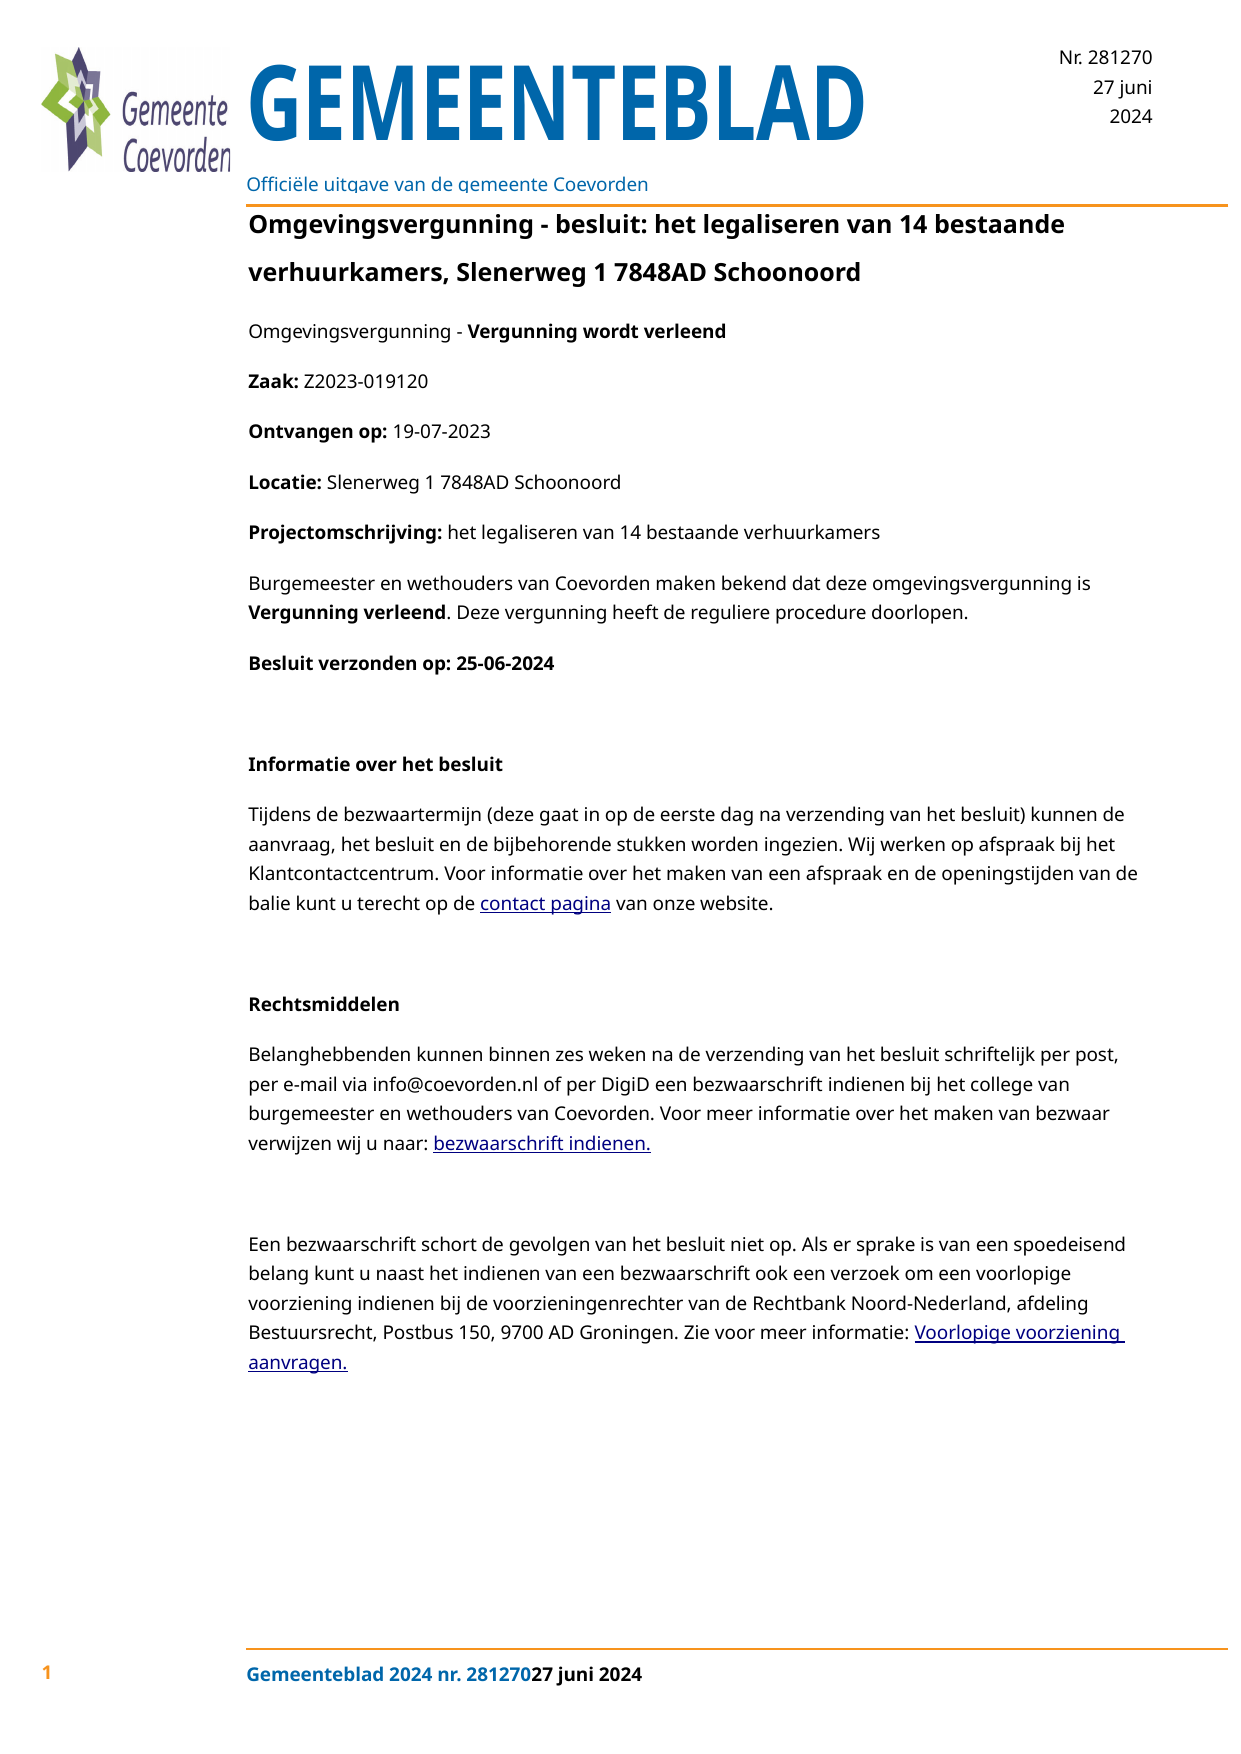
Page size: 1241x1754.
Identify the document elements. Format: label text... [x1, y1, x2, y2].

text Tijdens de bezwaartermijn (deze gaat in op de eerste dag na verzending van het besluit) kunnen de aanvraag, het besluit en de bijbehorende stukken worden ingezien. Wij werken op afspraak bij het Klantcontactcentrum. Voor informatie over het maken van een afspraak en de openingstijden van de balie kunt u terecht op de contact pagina van onze website. [248, 801, 1152, 916]
text Belanghebbenden kunnen binnen zes weken na de verzending van het besluit schriftelijk per post, per e-mail via info@coevorden.nl of per DigiD een bezwaarschrift indienen bij het college van burgemeester en wethouders van Coevorden. Voor meer informatie over het maken van bezwaar verwijzen wij u naar: bezwaarschrift indienen. [248, 1041, 1152, 1156]
text Omgevingsvergunning - Vergunning wordt verleend [248, 318, 1152, 344]
text Besluit verzonden op: 25-06-2024 [248, 650, 1152, 676]
text Projectomschrijving: het legaliseren van 14 bestaande verhuurkamers [248, 519, 1152, 545]
text Locatie: Slenerweg 1 7848AD Schoonoord [248, 469, 1152, 495]
text Een bezwaarschrift schort de gevolgen van het besluit niet op. Als er sprake is van een spoedeisend belang kunt u naast het indienen van een bezwaarschrift ook een verzoek om een voorlopige voorziening indienen bij de voorzieningenrechter van de Rechtbank Noord-Nederland, afdeling Bestuursrecht, Postbus 150, 9700 AD Groningen. Zie voor meer informatie: Voorlopige voorziening aanvragen. [248, 1231, 1152, 1375]
text Rechtsmiddelen [248, 991, 1152, 1017]
picture [41, 47, 231, 172]
text Ontvangen op: 19-07-2023 [248, 419, 1152, 444]
text Zaak: Z2023-019120 [248, 368, 1152, 394]
text Informatie over het besluit [248, 751, 1152, 777]
text Omgevingsvergunning - besluit: het legaliseren van 14 bestaande verhuurkamers, Slenerweg 1 7848AD Schoonoord [248, 207, 1152, 288]
text Burgemeester en wethouders van Coevorden maken bekend dat deze omgevingsvergunning is Vergunning verleend. Deze vergunning heeft de reguliere procedure doorlopen. [248, 570, 1152, 625]
